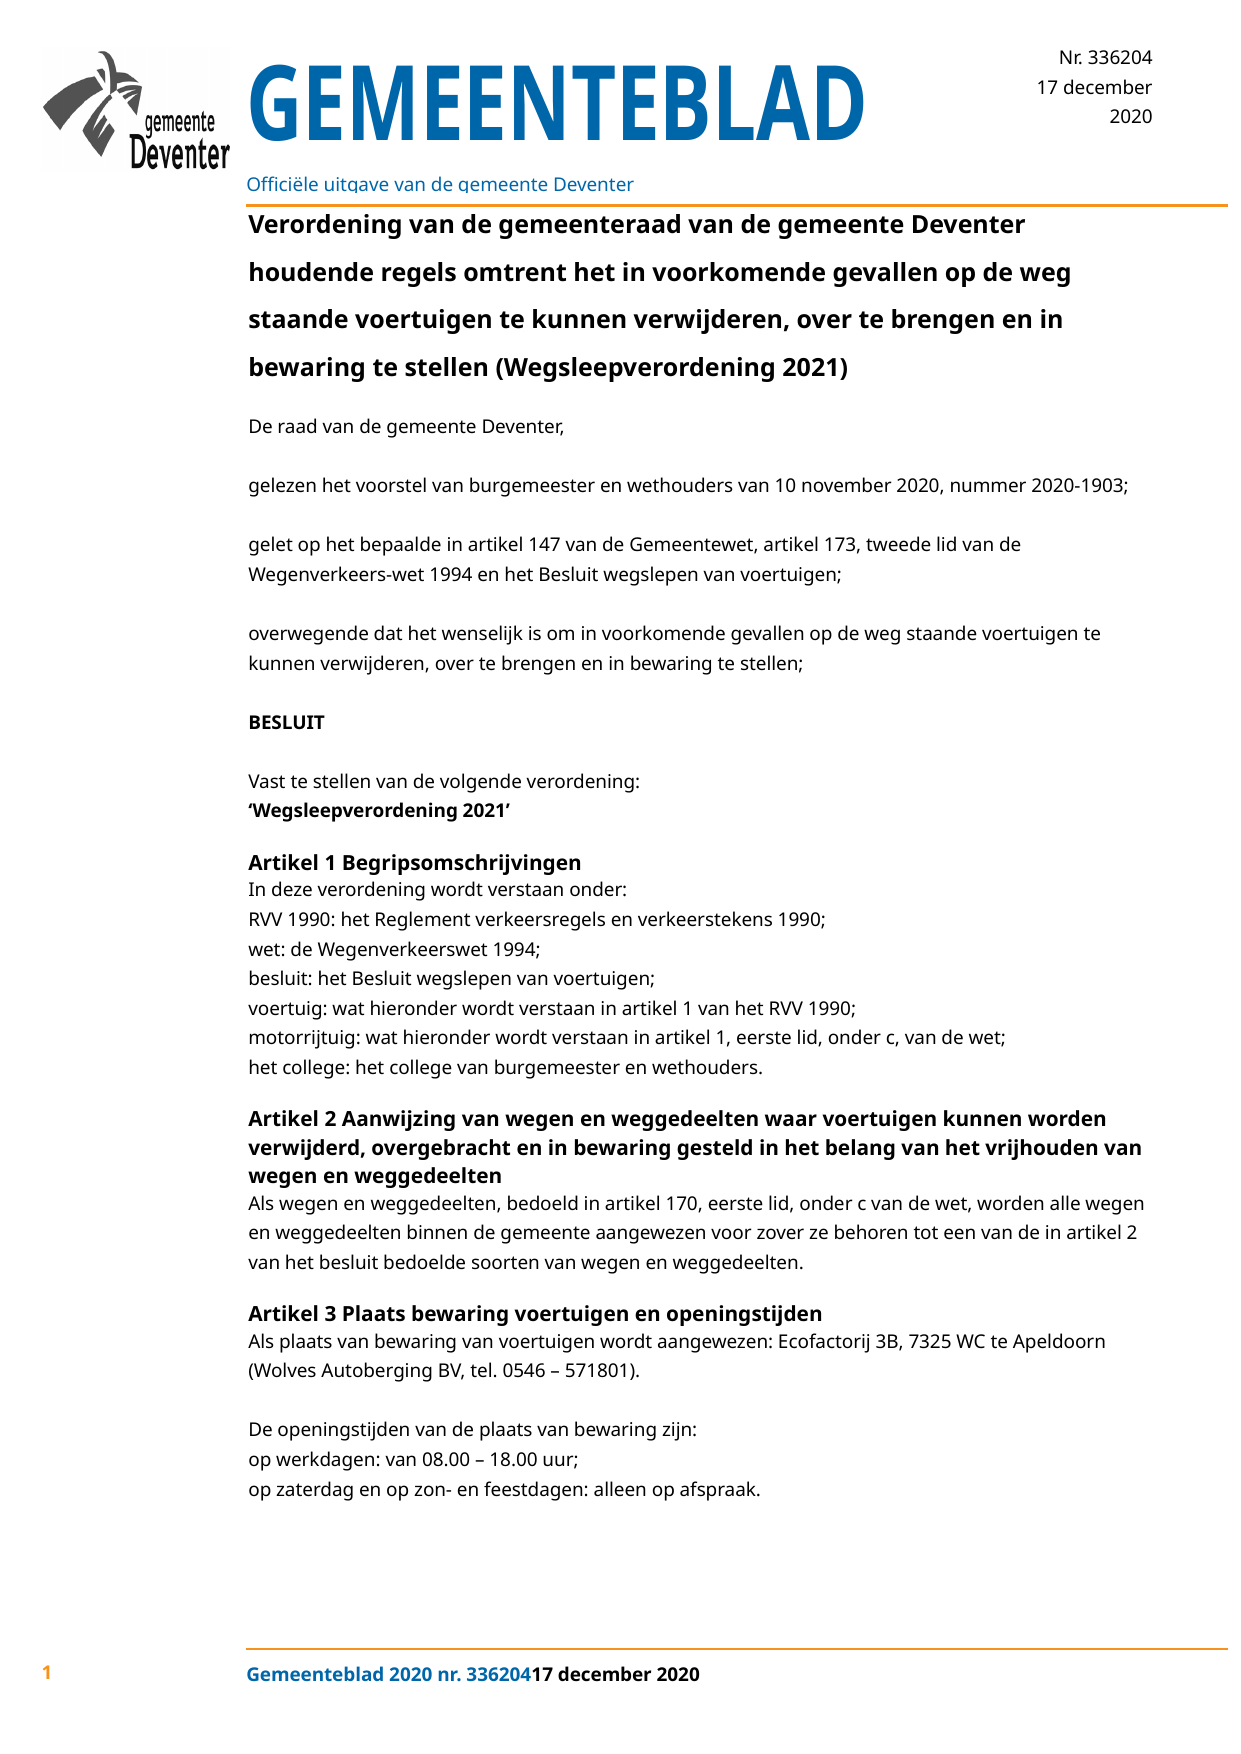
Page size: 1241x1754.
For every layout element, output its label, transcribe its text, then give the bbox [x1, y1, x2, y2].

text BESLUIT [248, 709, 1152, 735]
text motorrijtuig: wat hieronder wordt verstaan in artikel 1, eerste lid, onder c, van de wet; [248, 1024, 1152, 1050]
text Vast te stellen van de volgende verordening: [248, 768, 1152, 794]
text De openingstijden van de plaats van bewaring zijn: [248, 1417, 1152, 1442]
text op werkdagen: van 08.00 – 18.00 uur; [248, 1446, 1152, 1472]
text Artikel 3 Plaats bewaring voertuigen en openingstijden [248, 1299, 1152, 1328]
text Als plaats van bewaring van voertuigen wordt aangewezen: Ecofactorij 3B, 7325 WC te Apeldoorn (Wolves Autoberging BV, tel. 0546 – 571801). [248, 1328, 1152, 1383]
text In deze verordening wordt verstaan onder: [248, 877, 1152, 902]
text besluit: het Besluit wegslepen van voertuigen; [248, 965, 1152, 991]
text ‘Wegsleepverordening 2021’ [248, 798, 1152, 823]
text Verordening van de gemeenteraad van de gemeente Deventer houdende regels omtrent het in voorkomende gevallen op de weg staande voertuigen te kunnen verwijderen, over te brengen en in bewaring te stellen (Wegsleepverordening 2021) [248, 207, 1152, 384]
text voertuig: wat hieronder wordt verstaan in artikel 1 van het RVV 1990; [248, 995, 1152, 1021]
text gelezen het voorstel van burgemeester en wethouders van 10 november 2020, nummer 2020-1903; [248, 472, 1152, 498]
text wet: de Wegenverkeerswet 1994; [248, 936, 1152, 961]
picture [41, 47, 231, 172]
text gelet op het bepaalde in artikel 147 van de Gemeentewet, artikel 173, tweede lid van de Wegenverkeers-wet 1994 en het Besluit wegslepen van voertuigen; [248, 531, 1152, 587]
text overwegende dat het wenselijk is om in voorkomende gevallen op de weg staande voertuigen te kunnen verwijderen, over te brengen en in bewaring te stellen; [248, 620, 1152, 676]
text Als wegen en weggedeelten, bedoeld in artikel 170, eerste lid, onder c van de wet, worden alle wegen en weggedeelten binnen de gemeente aangewezen voor zover ze behoren tot een van de in artikel 2 van het besluit bedoelde soorten van wegen en weggedeelten. [248, 1190, 1152, 1275]
text RVV 1990: het Reglement verkeersregels en verkeerstekens 1990; [248, 906, 1152, 932]
text het college: het college van burgemeester en wethouders. [248, 1054, 1152, 1080]
text Artikel 1 Begripsomschrijvingen [248, 848, 1152, 877]
text De raad van de gemeente Deventer, [248, 413, 1152, 439]
text op zaterdag en op zon- en feestdagen: alleen op afspraak. [248, 1476, 1152, 1501]
text Artikel 2 Aanwijzing van wegen en weggedeelten waar voertuigen kunnen worden verwijderd, overgebracht en in bewaring gesteld in het belang van het vrijhouden van wegen en weggedeelten [248, 1104, 1152, 1190]
